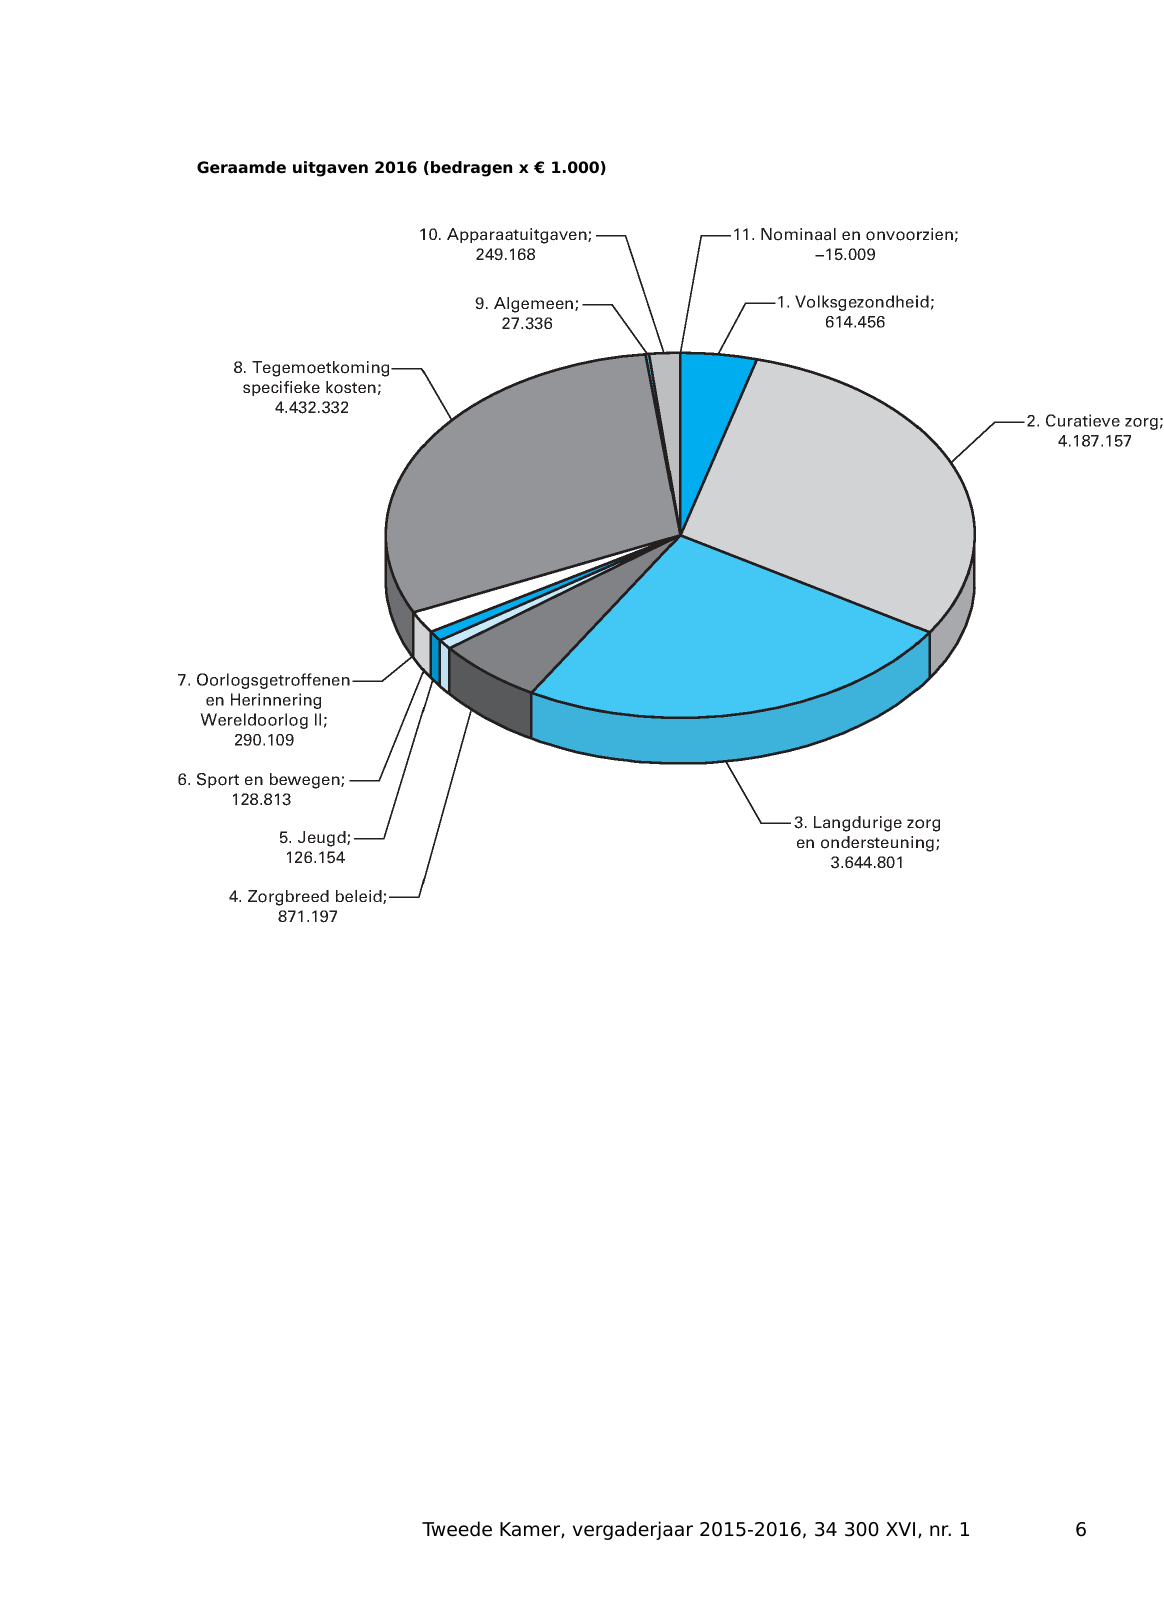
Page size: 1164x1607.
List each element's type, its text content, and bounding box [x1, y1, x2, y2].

picture [177, 210, 1164, 926]
text Geraamde uitgaven 2016 (bedragen x € 1.000) [177, 159, 1163, 177]
